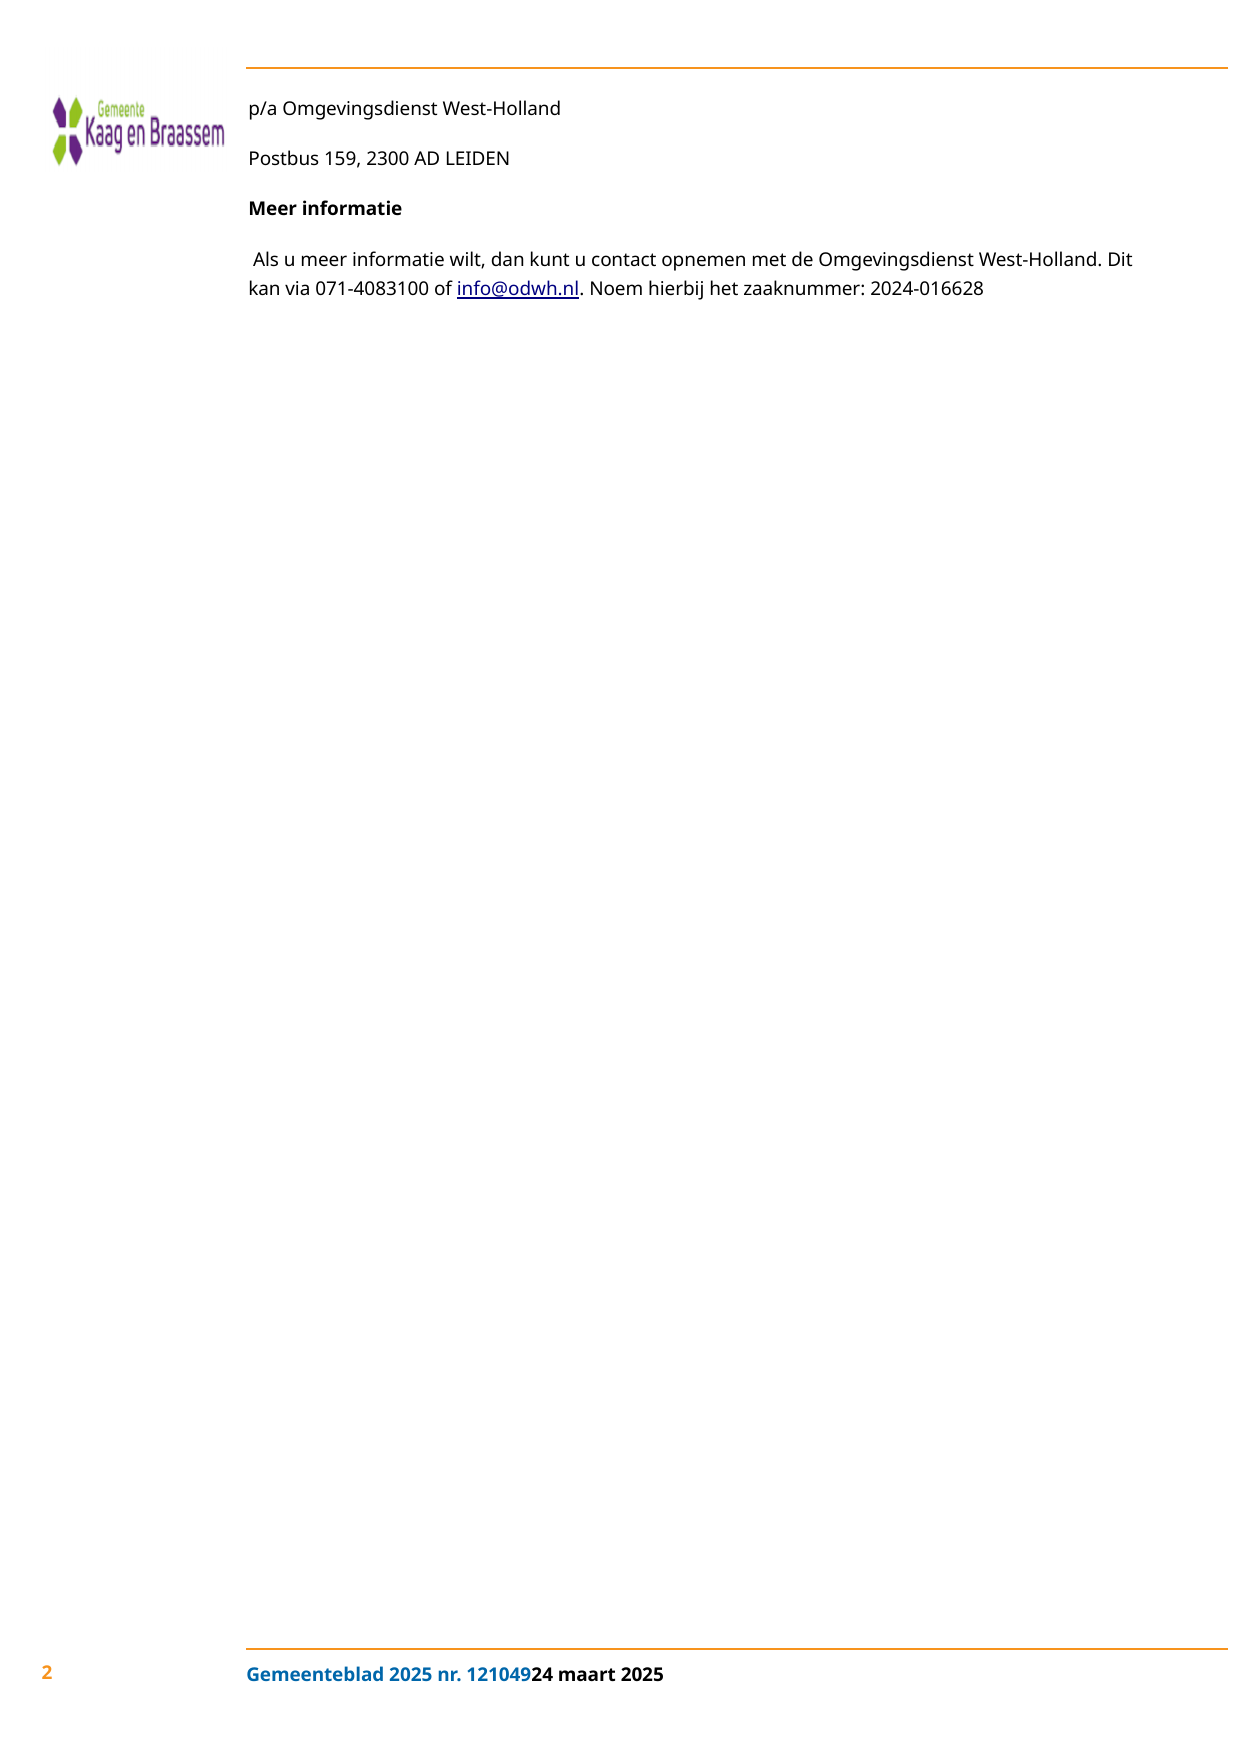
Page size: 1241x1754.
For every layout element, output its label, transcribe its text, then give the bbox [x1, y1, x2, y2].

text p/a Omgevingsdienst West-Holland [248, 95, 1152, 121]
picture [41, 47, 231, 172]
text Postbus 159, 2300 AD LEIDEN [248, 145, 1152, 171]
text Meer informatie [248, 196, 1152, 221]
text Als u meer informatie wilt, dan kunt u contact opnemen met de Omgevingsdienst West-Holland. Dit kan via 071-4083100 of info@odwh.nl. Noem hierbij het zaaknummer: 2024-016628 [248, 246, 1152, 301]
